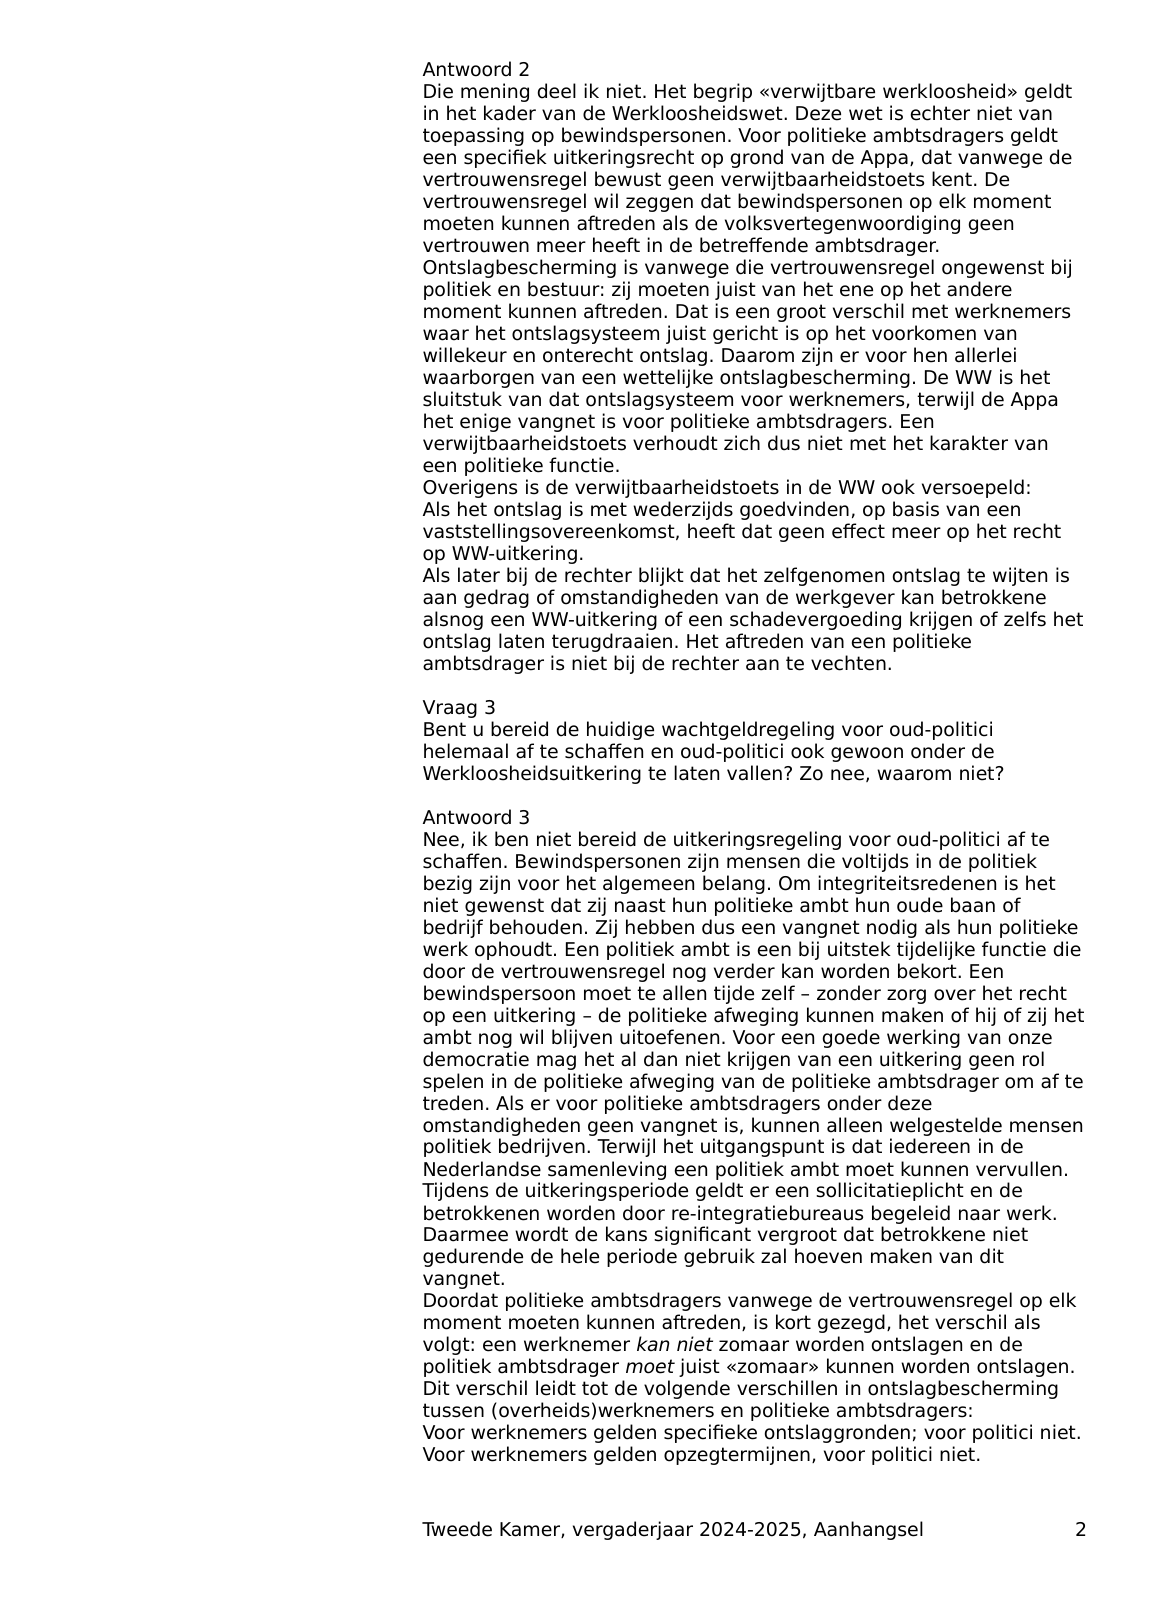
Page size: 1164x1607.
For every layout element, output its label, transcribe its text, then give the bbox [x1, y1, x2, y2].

text Overigens is de verwijtbaarheidstoets in de WW ook versoepeld: [422, 477, 1087, 499]
text Antwoord 3 [422, 807, 1087, 829]
text Als het ontslag is met wederzijds goedvinden, op basis van een vaststellingsovereenkomst, heeft dat geen effect meer op het recht op WW-uitkering. [422, 499, 1087, 564]
text Bent u bereid de huidige wachtgeldregeling voor oud-politici helemaal af te schaffen en oud-politici ook gewoon onder de Werkloosheidsuitkering te laten vallen? Zo nee, waarom niet? [422, 719, 1087, 784]
text Voor werknemers gelden specifieke ontslaggronden; voor politici niet. [422, 1422, 1087, 1444]
text Antwoord 2 [422, 59, 1087, 81]
text Nee, ik ben niet bereid de uitkeringsregeling voor oud-politici af te schaffen. Bewindspersonen zijn mensen die voltijds in de politiek bezig zijn voor het algemeen belang. Om integriteitsredenen is het niet gewenst dat zij naast hun politieke ambt hun oude baan of bedrijf behouden. Zij hebben dus een vangnet nodig als hun politieke werk ophoudt. Een politiek ambt is een bij uitstek tijdelijke functie die door de vertrouwensregel nog verder kan worden bekort. Een bewindspersoon moet te allen tijde zelf – zonder zorg over het recht op een uitkering – de politieke afweging kunnen maken of hij of zij het ambt nog wil blijven uitoefenen. Voor een goede werking van onze democratie mag het al dan niet krijgen van een uitkering geen rol spelen in de politieke afweging van de politieke ambtsdrager om af te treden. Als er voor politieke ambtsdragers onder deze omstandigheden geen vangnet is, kunnen alleen welgestelde mensen politiek bedrijven. Terwijl het uitgangspunt is dat iedereen in de Nederlandse samenleving een politiek ambt moet kunnen vervullen. Tijdens de uitkeringsperiode geldt er een sollicitatieplicht en de betrokkenen worden door re-integratiebureaus begeleid naar werk. Daarmee wordt de kans significant vergroot dat betrokkene niet gedurende de hele periode gebruik zal hoeven maken van dit vangnet. [422, 829, 1087, 1290]
text Als later bij de rechter blijkt dat het zelfgenomen ontslag te wijten is aan gedrag of omstandigheden van de werkgever kan betrokkene alsnog een WW-uitkering of een schadevergoeding krijgen of zelfs het ontslag laten terugdraaien. Het aftreden van een politieke ambtsdrager is niet bij de rechter aan te vechten. [422, 564, 1087, 674]
text Voor werknemers gelden opzegtermijnen, voor politici niet. [422, 1444, 1087, 1466]
text Doordat politieke ambtsdragers vanwege de vertrouwensregel op elk moment moeten kunnen aftreden, is kort gezegd, het verschil als volgt: een werknemer kan niet zomaar worden ontslagen en de politiek ambtsdrager moet juist «zomaar» kunnen worden ontslagen. Dit verschil leidt tot de volgende verschillen in ontslagbescherming tussen (overheids)werknemers en politieke ambtsdragers: [422, 1290, 1087, 1422]
text Ontslagbescherming is vanwege die vertrouwensregel ongewenst bij politiek en bestuur: zij moeten juist van het ene op het andere moment kunnen aftreden. Dat is een groot verschil met werknemers waar het ontslagsysteem juist gericht is op het voorkomen van willekeur en onterecht ontslag. Daarom zijn er voor hen allerlei waarborgen van een wettelijke ontslagbescherming. De WW is het sluitstuk van dat ontslagsysteem voor werknemers, terwijl de Appa het enige vangnet is voor politieke ambtsdragers. Een verwijtbaarheidstoets verhoudt zich dus niet met het karakter van een politieke functie. [422, 257, 1087, 477]
text Die mening deel ik niet. Het begrip «verwijtbare werkloosheid» geldt in het kader van de Werkloosheidswet. Deze wet is echter niet van toepassing op bewindspersonen. Voor politieke ambtsdragers geldt een specifiek uitkeringsrecht op grond van de Appa, dat vanwege de vertrouwensregel bewust geen verwijtbaarheidstoets kent. De vertrouwensregel wil zeggen dat bewindspersonen op elk moment moeten kunnen aftreden als de volksvertegenwoordiging geen vertrouwen meer heeft in de betreffende ambtsdrager. [422, 81, 1087, 257]
text Vraag 3 [422, 697, 1087, 719]
